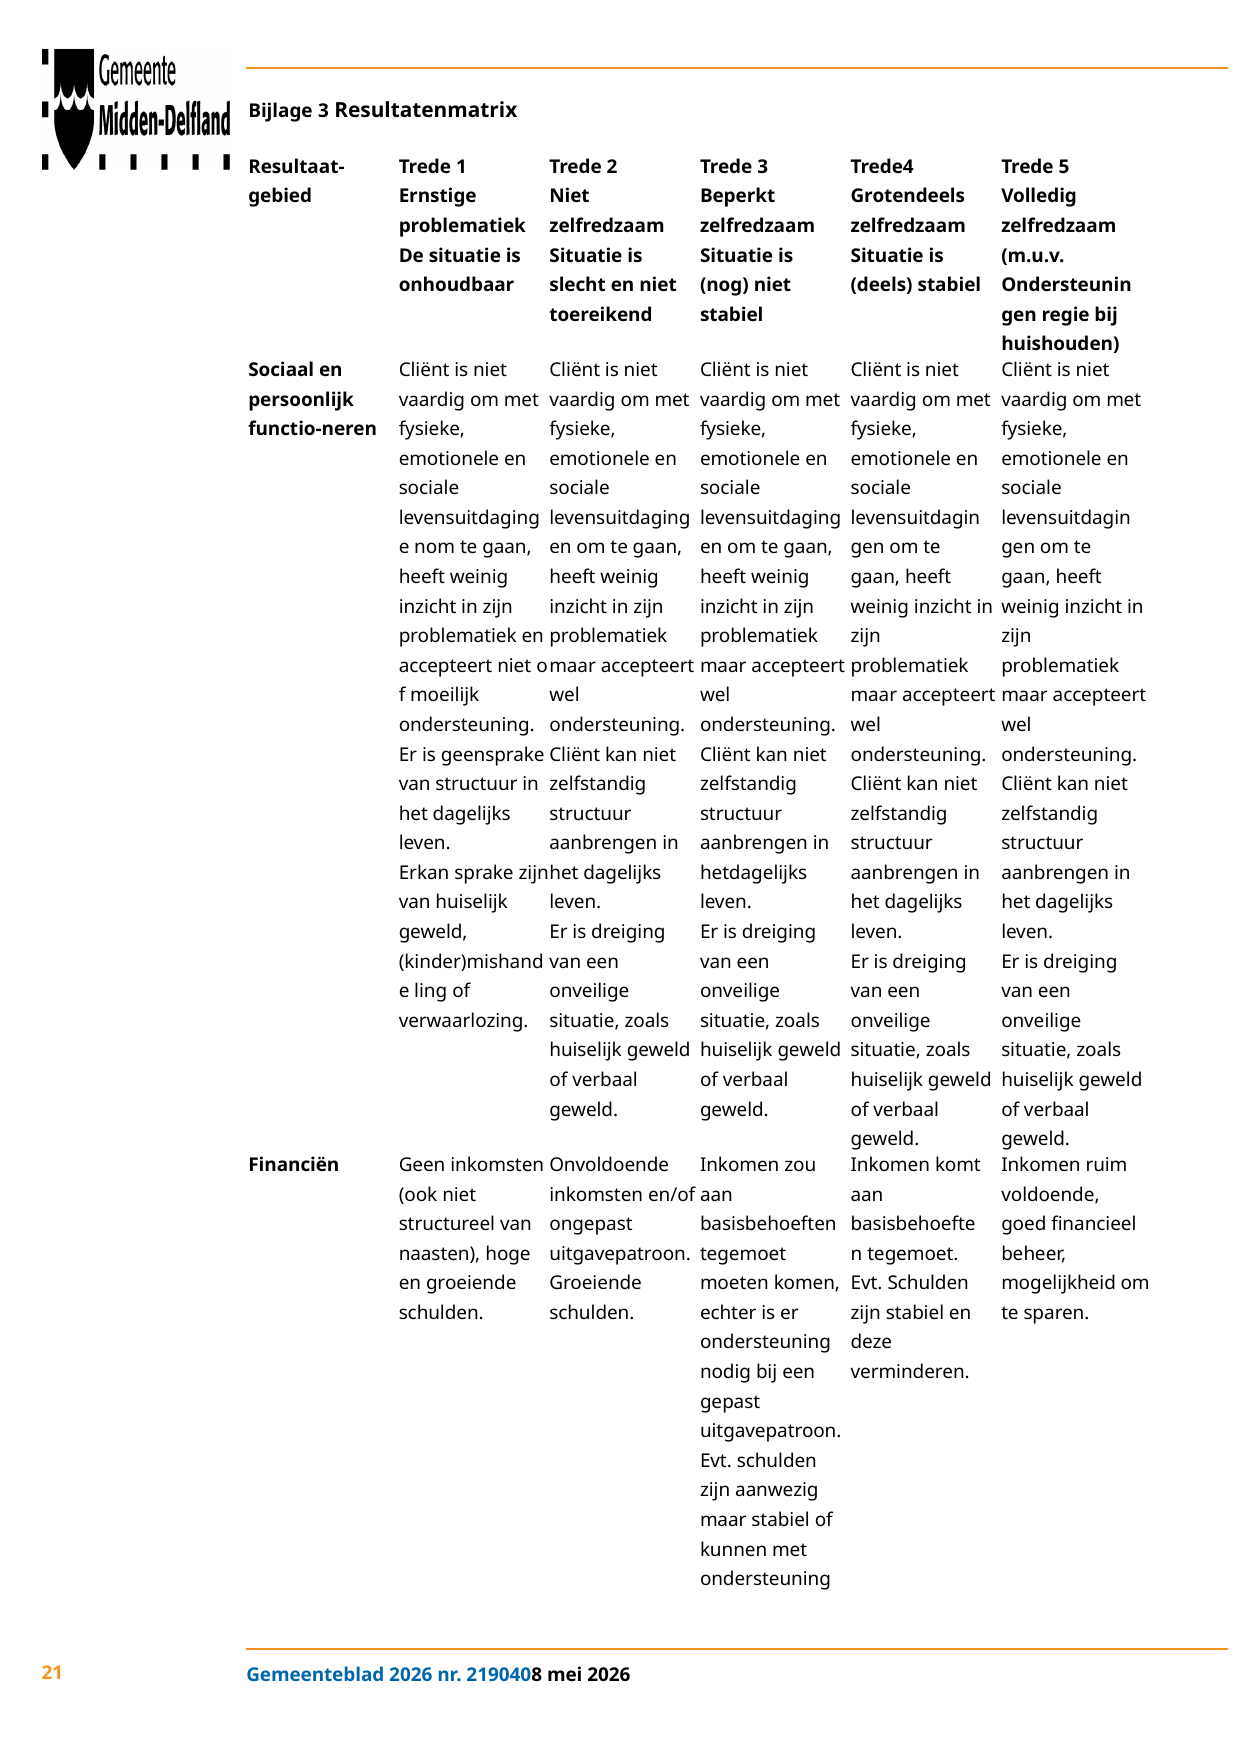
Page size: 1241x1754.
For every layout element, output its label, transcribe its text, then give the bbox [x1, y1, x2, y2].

table_header Resultaat-gebied [248, 153, 398, 356]
table_cell Financiën [248, 1151, 398, 1591]
table_cell Inkomen komt aan basisbehoefte n tegemoet. Evt. Schulden zijn stabiel en deze verminderen. [850, 1151, 1001, 1591]
table_header Trede 5 Volledig zelfredzaam (m.u.v. Ondersteunin gen regie bij huishouden) [1001, 153, 1152, 356]
table_cell Inkomen ruim voldoende, goed financieel beheer, mogelijkheid om te sparen. [1001, 1151, 1152, 1591]
table_header Trede 2 Niet zelfredzaam Situatie is slecht en niet toereikend [549, 153, 700, 356]
table_cell Geen inkomsten (ook niet structureel van naasten), hoge en groeiende schulden. [399, 1151, 549, 1591]
table_cell Cliënt is niet vaardig om met fysieke, emotionele en sociale levensuitdagin gen om te gaan, heeft weinig inzicht in zijn problematiek maar accepteert wel ondersteuning. Cliënt kan niet zelfstandig structuur aanbrengen in het dagelijks leven. Er is dreiging van een onveilige situatie, zoals huiselijk geweld of verbaal geweld. [1001, 356, 1152, 1151]
table_header Trede 3 Beperkt zelfredzaam Situatie is (nog) niet stabiel [700, 153, 850, 356]
table_header Trede 1 Ernstige problematiek De situatie is onhoudbaar [399, 153, 549, 356]
table_cell Cliënt is niet vaardig om met fysieke, emotionele en sociale levensuitdagin gen om te gaan, heeft weinig inzicht in zijn problematiek maar accepteert wel ondersteuning. Cliënt kan niet zelfstandig structuur aanbrengen in het dagelijks leven. Er is dreiging van een onveilige situatie, zoals huiselijk geweld of verbaal geweld. [850, 356, 1001, 1151]
table_cell Cliënt is niet vaardig om met fysieke, emotionele en sociale levensuitdaginge nom te gaan, heeft weinig inzicht in zijn problematiek en accepteert niet of moeilijk ondersteuning. Er is geensprake van structuur in het dagelijks leven. Erkan sprake zijn van huiselijk geweld, (kinder)mishande ling of verwaarlozing. [399, 356, 549, 1151]
table_cell Inkomen zou aan basisbehoeften tegemoet moeten komen, echter is er ondersteuning nodig bij een gepast uitgavepatroon. Evt. schulden zijn aanwezig maar stabiel of kunnen met ondersteuning [700, 1151, 850, 1591]
text Bijlage 3 Resultatenmatrix [248, 95, 1152, 123]
table_cell Cliënt is niet vaardig om met fysieke, emotionele en sociale levensuitdaging en om te gaan, heeft weinig inzicht in zijn problematiek maar accepteert wel ondersteuning. Cliënt kan niet zelfstandig structuur aanbrengen in hetdagelijks leven. Er is dreiging van een onveilige situatie, zoals huiselijk geweld of verbaal geweld. [700, 356, 850, 1151]
table_cell Onvoldoende inkomsten en/of ongepast uitgavepatroon. Groeiende schulden. [549, 1151, 700, 1591]
table_header Trede4 Grotendeels zelfredzaam Situatie is (deels) stabiel [850, 153, 1001, 356]
table_cell Sociaal en persoonlijk functio-neren [248, 356, 398, 1151]
table_cell Cliënt is niet vaardig om met fysieke, emotionele en sociale levensuitdaging en om te gaan, heeft weinig inzicht in zijn problematiek maar accepteert wel ondersteuning. Cliënt kan niet zelfstandig structuur aanbrengen in het dagelijks leven. Er is dreiging van een onveilige situatie, zoals huiselijk geweld of verbaal geweld. [549, 356, 700, 1151]
picture [41, 47, 231, 172]
